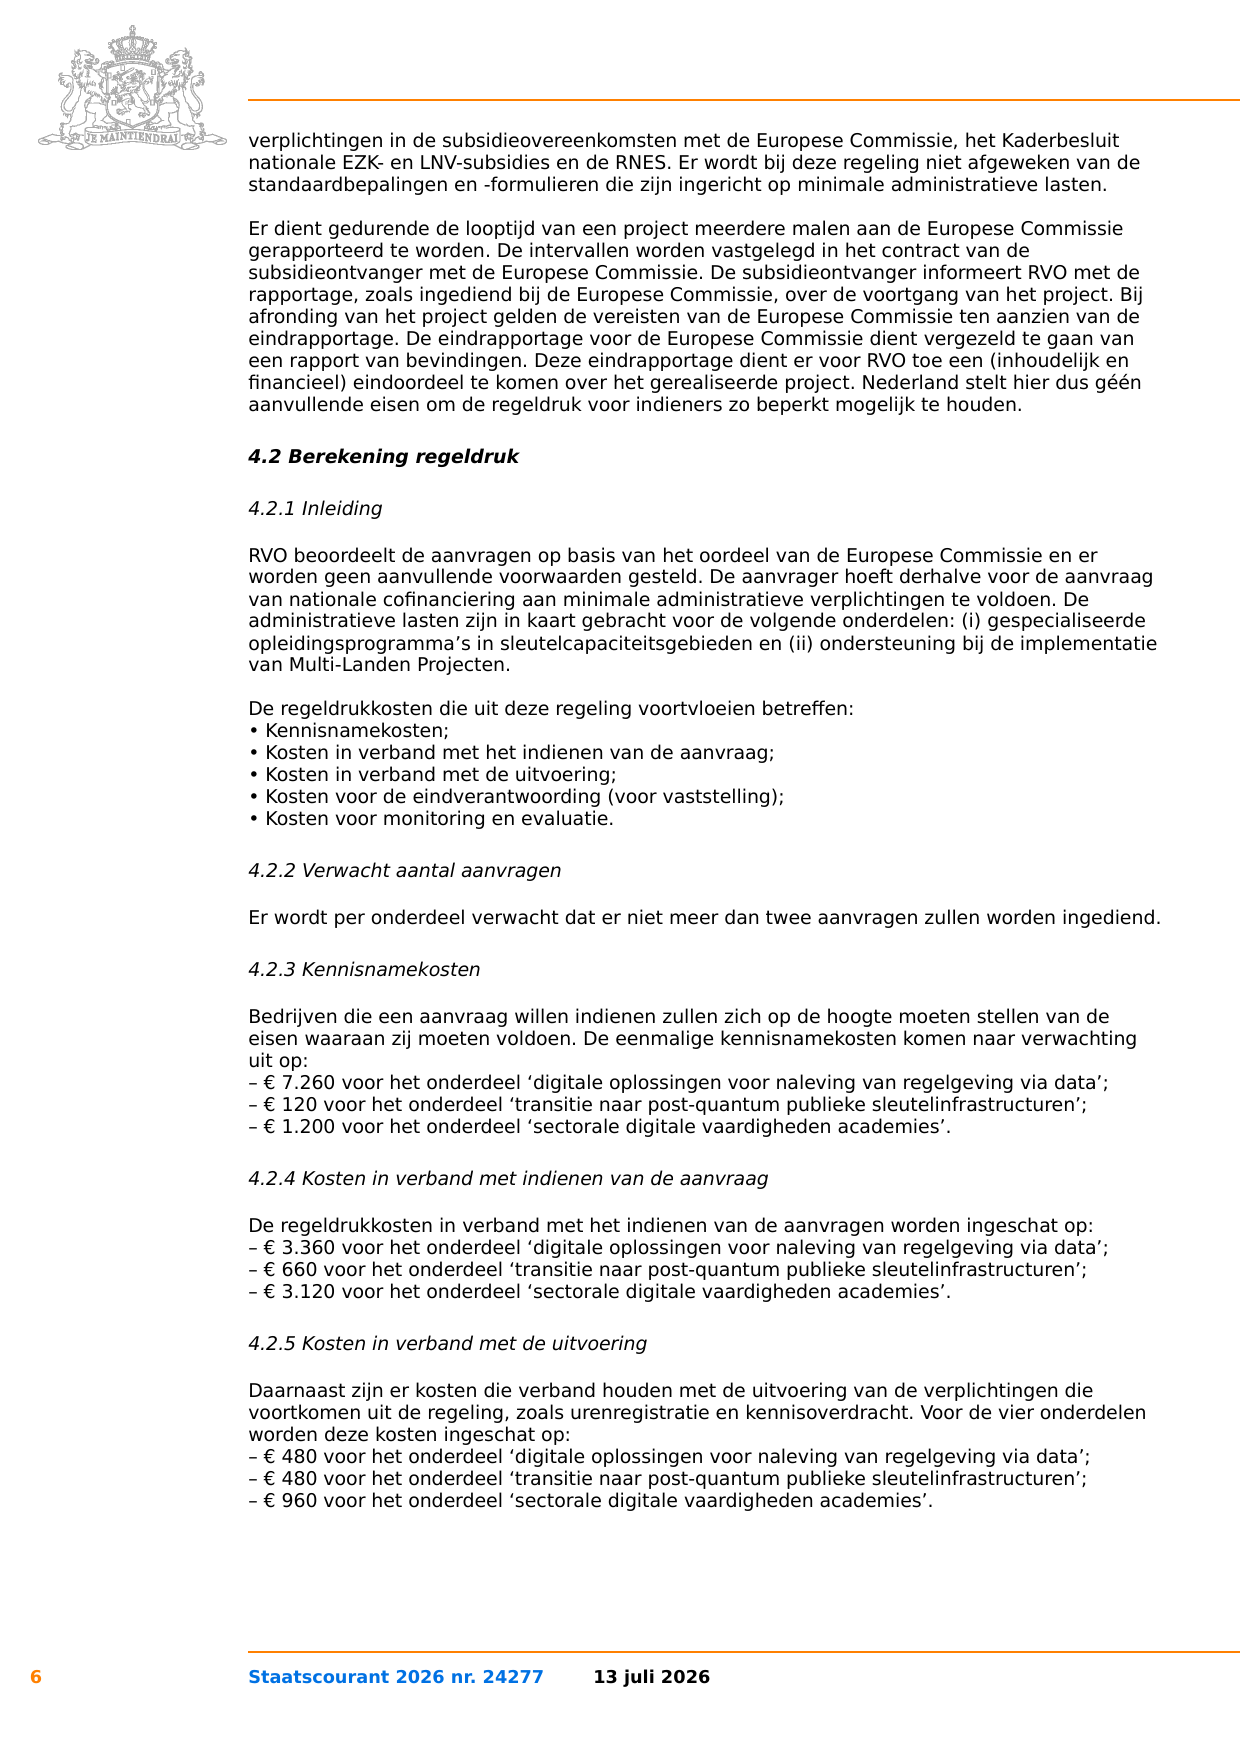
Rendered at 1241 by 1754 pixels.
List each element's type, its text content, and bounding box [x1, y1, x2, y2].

subtitle 4.2.3 Kennisnamekosten [248, 959, 1163, 981]
text – € 3.360 voor het onderdeel ‘digitale oplossingen voor naleving van regelgeving via data’; [248, 1237, 1163, 1259]
text • Kosten in verband met de uitvoering; [248, 764, 1163, 786]
text RVO beoordeelt de aanvragen op basis van het oordeel van de Europese Commissie en er worden geen aanvullende voorwaarden gesteld. De aanvrager hoeft derhalve voor de aanvraag van nationale cofinanciering aan minimale administratieve verplichtingen te voldoen. De administratieve lasten zijn in kaart gebracht voor de volgende onderdelen: (i) gespecialiseerde opleidingsprogramma’s in sleutelcapaciteitsgebieden en (ii) ondersteuning bij de implementatie van Multi-Landen Projecten. [248, 544, 1163, 676]
text • Kosten voor monitoring en evaluatie. [248, 808, 1163, 830]
text – € 7.260 voor het onderdeel ‘digitale oplossingen voor naleving van regelgeving via data’; [248, 1072, 1163, 1094]
text • Kennisnamekosten; [248, 720, 1163, 742]
text Daarnaast zijn er kosten die verband houden met de uitvoering van de verplichtingen die voortkomen uit de regeling, zoals urenregistratie en kennisoverdracht. Voor de vier onderdelen worden deze kosten ingeschat op: [248, 1380, 1163, 1446]
text De regeldrukkosten in verband met het indienen van de aanvragen worden ingeschat op: [248, 1215, 1163, 1237]
text – € 480 voor het onderdeel ‘digitale oplossingen voor naleving van regelgeving via data’; [248, 1446, 1163, 1468]
subtitle 4.2.5 Kosten in verband met de uitvoering [248, 1333, 1163, 1355]
text • Kosten voor de eindverantwoording (voor vaststelling); [248, 786, 1163, 808]
text – € 1.200 voor het onderdeel ‘sectorale digitale vaardigheden academies’. [248, 1116, 1163, 1138]
picture [38, 25, 227, 150]
text – € 660 voor het onderdeel ‘transitie naar post-quantum publieke sleutelinfrastructuren’; [248, 1259, 1163, 1281]
text – € 120 voor het onderdeel ‘transitie naar post-quantum publieke sleutelinfrastructuren’; [248, 1094, 1163, 1116]
subtitle 4.2.1 Inleiding [248, 497, 1163, 519]
text – € 480 voor het onderdeel ‘transitie naar post-quantum publieke sleutelinfrastructuren’; [248, 1468, 1163, 1490]
text • Kosten in verband met het indienen van de aanvraag; [248, 742, 1163, 764]
subtitle 4.2 Berekening regeldruk [248, 446, 1163, 467]
text Bedrijven die een aanvraag willen indienen zullen zich op de hoogte moeten stellen van de eisen waaraan zij moeten voldoen. De eenmalige kennisnamekosten komen naar verwachting uit op: [248, 1006, 1163, 1072]
text verplichtingen in de subsidieovereenkomsten met de Europese Commissie, het Kaderbesluit nationale EZK- en LNV-subsidies en de RNES. Er wordt bij deze regeling niet afgeweken van de standaardbepalingen en -formulieren die zijn ingericht op minimale administratieve lasten. [248, 130, 1163, 196]
text Er wordt per onderdeel verwacht dat er niet meer dan twee aanvragen zullen worden ingediend. [248, 907, 1163, 929]
text Er dient gedurende de looptijd van een project meerdere malen aan de Europese Commissie gerapporteerd te worden. De intervallen worden vastgelegd in het contract van de subsidieontvanger met de Europese Commissie. De subsidieontvanger informeert RVO met de rapportage, zoals ingediend bij de Europese Commissie, over de voortgang van het project. Bij afronding van het project gelden de vereisten van de Europese Commissie ten aanzien van de eindrapportage. De eindrapportage voor de Europese Commissie dient vergezeld te gaan van een rapport van bevindingen. Deze eindrapportage dient er voor RVO toe een (inhoudelijk en financieel) eindoordeel te komen over het gerealiseerde project. Nederland stelt hier dus géén aanvullende eisen om de regeldruk voor indieners zo beperkt mogelijk te houden. [248, 218, 1163, 416]
text – € 960 voor het onderdeel ‘sectorale digitale vaardigheden academies’. [248, 1490, 1163, 1512]
subtitle 4.2.4 Kosten in verband met indienen van de aanvraag [248, 1168, 1163, 1190]
text – € 3.120 voor het onderdeel ‘sectorale digitale vaardigheden academies’. [248, 1281, 1163, 1303]
subtitle 4.2.2 Verwacht aantal aanvragen [248, 860, 1163, 882]
text De regeldrukkosten die uit deze regeling voortvloeien betreffen: [248, 698, 1163, 720]
